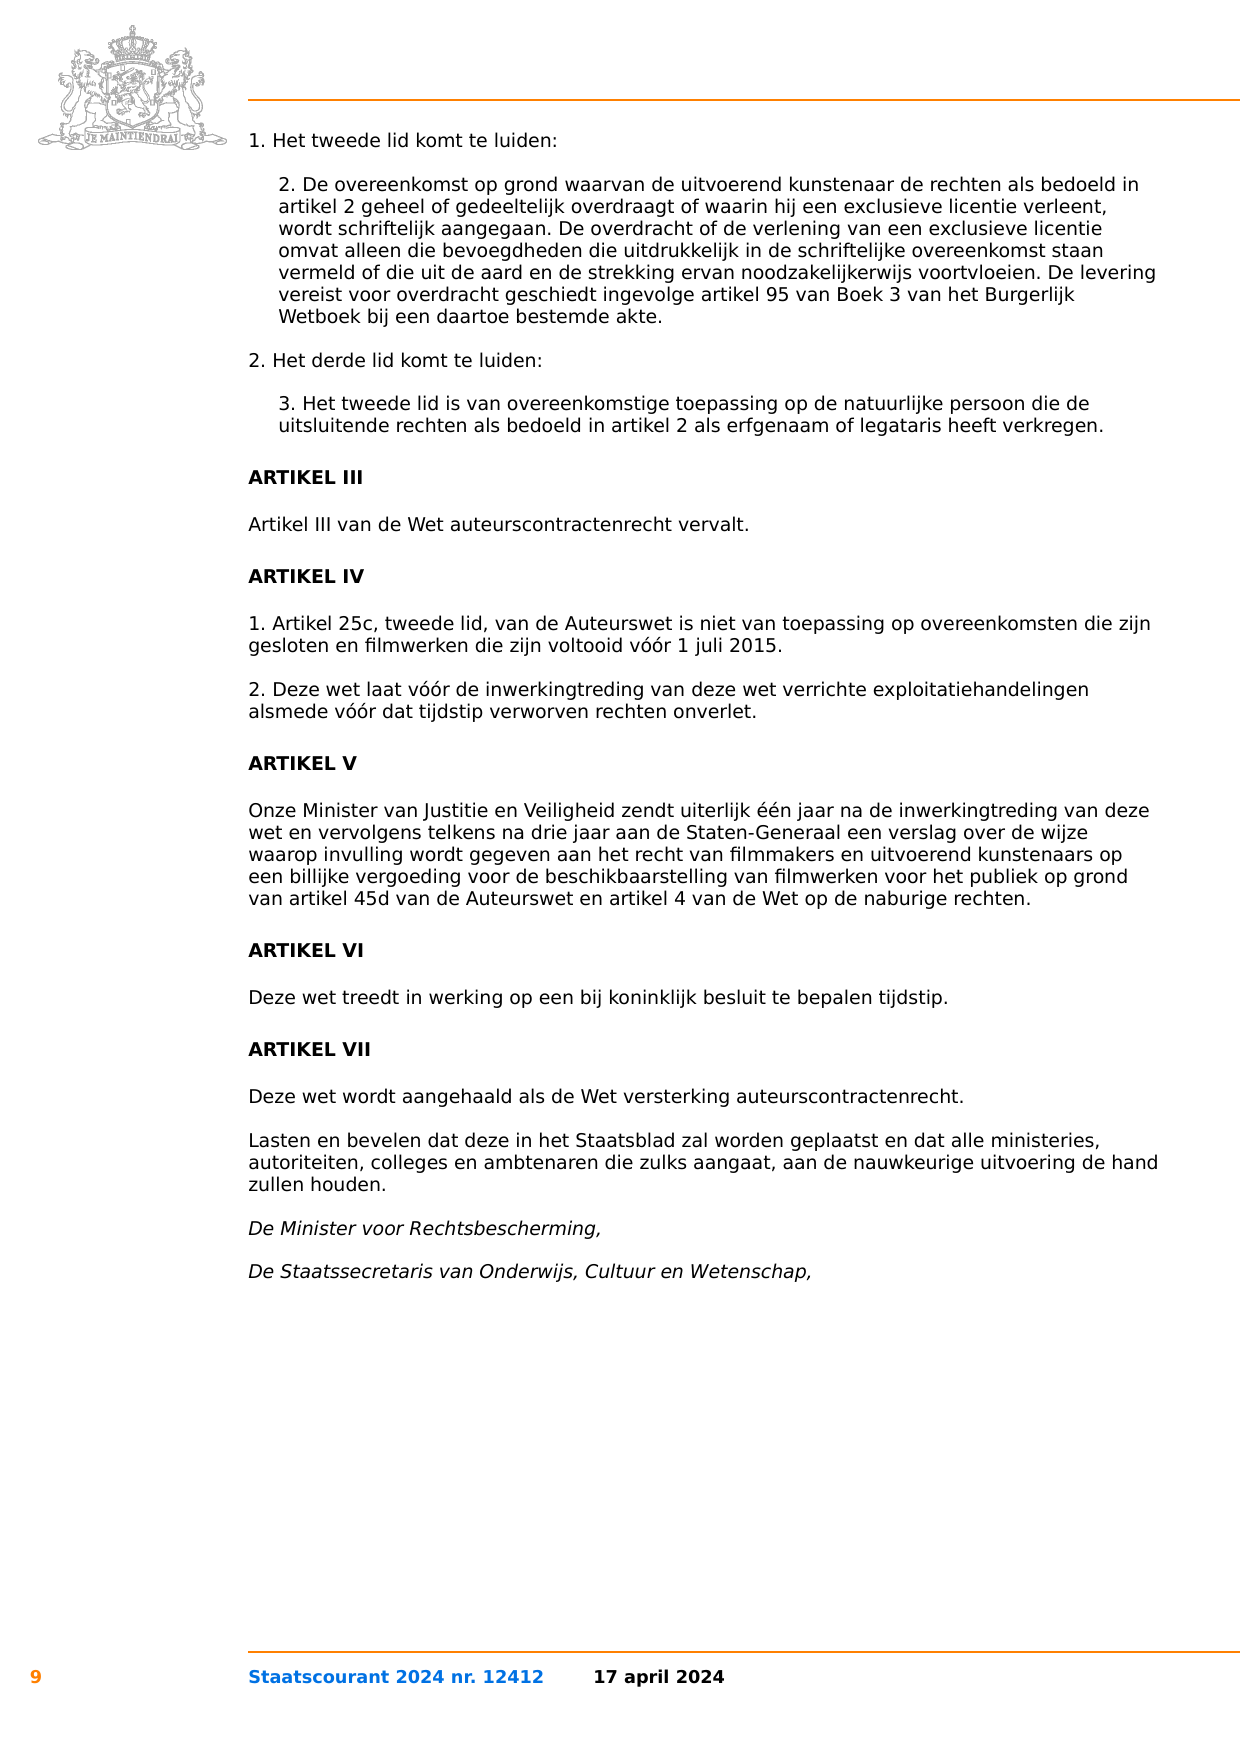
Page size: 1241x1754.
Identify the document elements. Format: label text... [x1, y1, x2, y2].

text De Minister voor Rechtsbescherming, [248, 1217, 1163, 1239]
text 1. Het tweede lid komt te luiden: [248, 130, 1163, 152]
picture [38, 25, 227, 150]
text 3. Het tweede lid is van overeenkomstige toepassing op de natuurlijke persoon die de uitsluitende rechten als bedoeld in artikel 2 als erfgenaam of legataris heeft verkregen. [278, 393, 1163, 437]
text 2. De overeenkomst op grond waarvan de uitvoerend kunstenaar de rechten als bedoeld in artikel 2 geheel of gedeeltelijk overdraagt of waarin hij een exclusieve licentie verleent, wordt schriftelijk aangegaan. De overdracht of de verlening van een exclusieve licentie omvat alleen die bevoegdheden die uitdrukkelijk in de schriftelijke overeenkomst staan vermeld of die uit de aard en de strekking ervan noodzakelijkerwijs voortvloeien. De levering vereist voor overdracht geschiedt ingevolge artikel 95 van Boek 3 van het Burgerlijk Wetboek bij een daartoe bestemde akte. [278, 174, 1163, 328]
text Deze wet wordt aangehaald als de Wet versterking auteurscontractenrecht. [248, 1086, 1163, 1108]
text Artikel III van de Wet auteurscontractenrecht vervalt. [248, 514, 1163, 536]
text Onze Minister van Justitie en Veiligheid zendt uiterlijk één jaar na de inwerkingtreding van deze wet en vervolgens telkens na drie jaar aan de Staten-Generaal een verslag over de wijze waarop invulling wordt gegeven aan het recht van filmmakers en uitvoerend kunstenaars op een billijke vergoeding voor de beschikbaarstelling van filmwerken voor het publiek op grond van artikel 45d van de Auteurswet en artikel 4 van de Wet op de naburige rechten. [248, 800, 1163, 910]
text 2. Deze wet laat vóór de inwerkingtreding van deze wet verrichte exploitatiehandelingen alsmede vóór dat tijdstip verworven rechten onverlet. [248, 679, 1163, 723]
subtitle ARTIKEL III [248, 467, 1163, 489]
text Lasten en bevelen dat deze in het Staatsblad zal worden geplaatst en dat alle ministeries, autoriteiten, colleges en ambtenaren die zulks aangaat, aan de nauwkeurige uitvoering de hand zullen houden. [248, 1130, 1163, 1196]
subtitle ARTIKEL VI [248, 940, 1163, 962]
text Deze wet treedt in werking op een bij koninklijk besluit te bepalen tijdstip. [248, 987, 1163, 1009]
text 1. Artikel 25c, tweede lid, van de Auteurswet is niet van toepassing op overeenkomsten die zijn gesloten en filmwerken die zijn voltooid vóór 1 juli 2015. [248, 613, 1163, 657]
text 2. Het derde lid komt te luiden: [248, 349, 1163, 371]
text De Staatssecretaris van Onderwijs, Cultuur en Wetenschap, [248, 1261, 1163, 1283]
subtitle ARTIKEL VII [248, 1039, 1163, 1061]
subtitle ARTIKEL V [248, 753, 1163, 775]
subtitle ARTIKEL IV [248, 566, 1163, 588]
